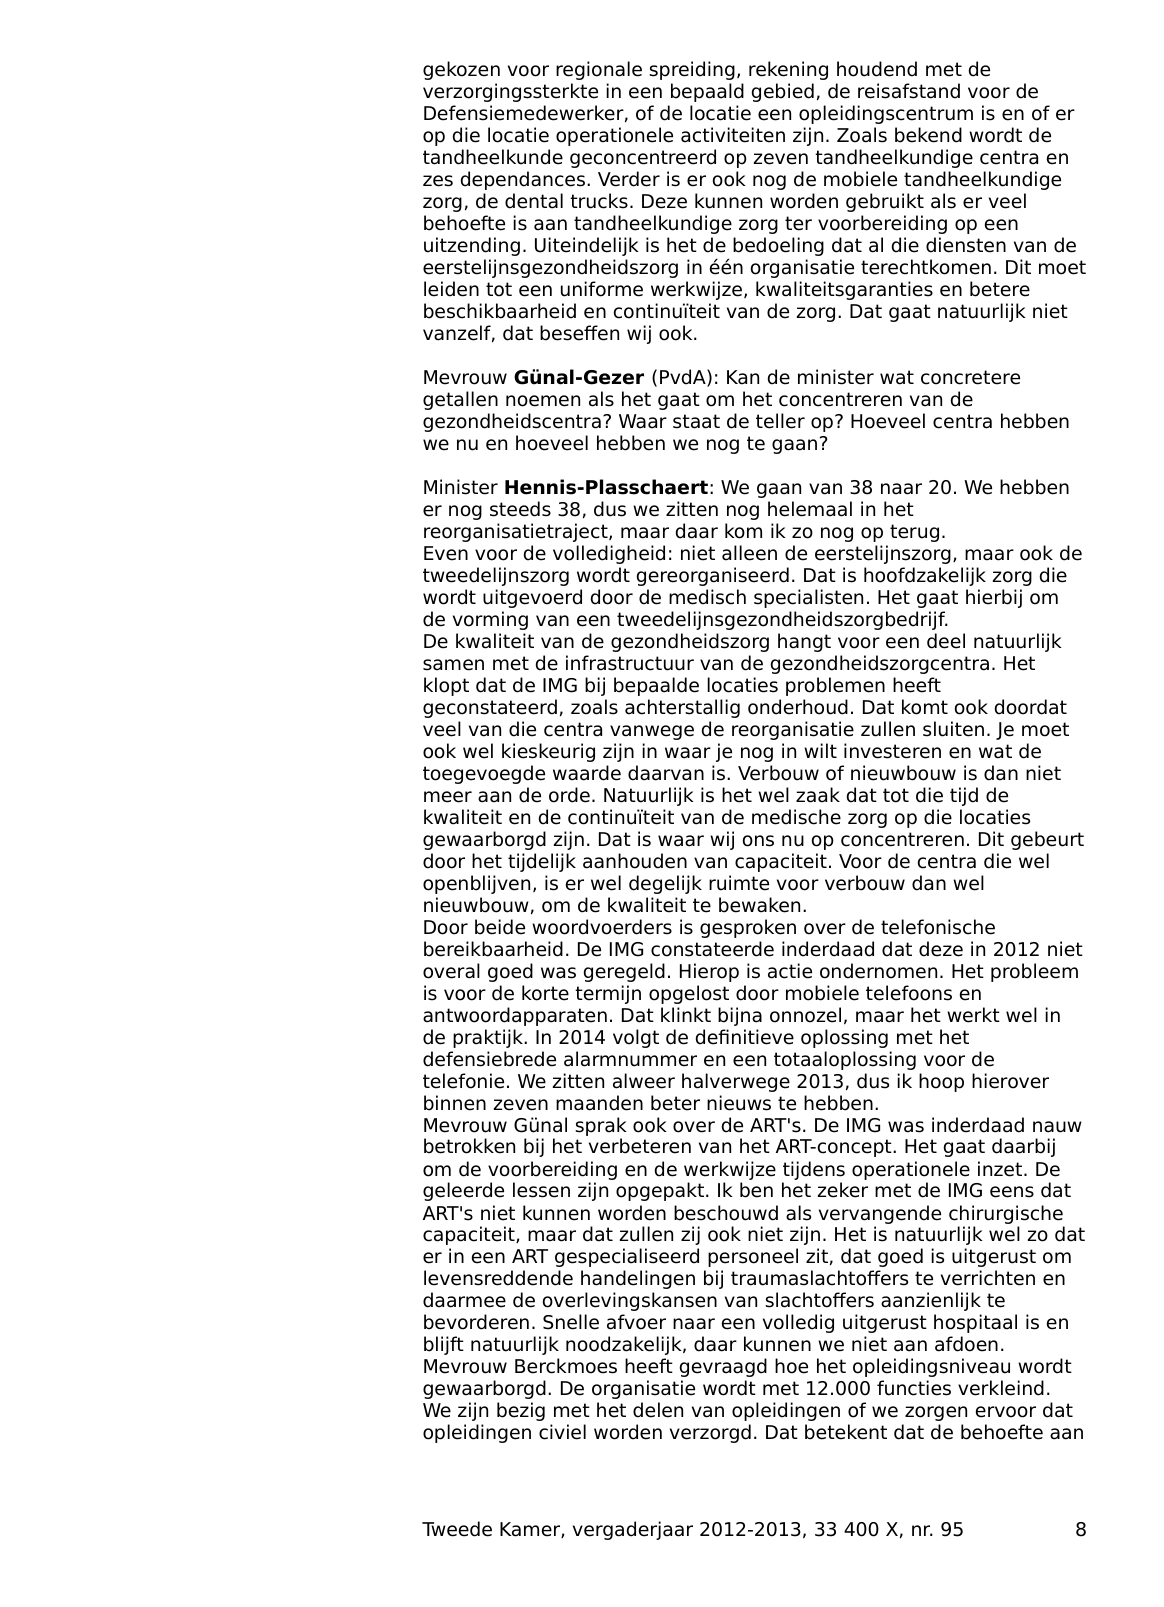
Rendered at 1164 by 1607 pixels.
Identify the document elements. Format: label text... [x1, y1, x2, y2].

text Mevrouw Günal sprak ook over de ART's. De IMG was inderdaad nauw betrokken bij het verbeteren van het ART-concept. Het gaat daarbij om de voorbereiding en de werkwijze tijdens operationele inzet. De geleerde lessen zijn opgepakt. Ik ben het zeker met de IMG eens dat ART's niet kunnen worden beschouwd als vervangende chirurgische capaciteit, maar dat zullen zij ook niet zijn. Het is natuurlijk wel zo dat er in een ART gespecialiseerd personeel zit, dat goed is uitgerust om levensreddende handelingen bij traumaslachtoffers te verrichten en daarmee de overlevingskansen van slachtoffers aanzienlijk te bevorderen. Snelle afvoer naar een volledig uitgerust hospitaal is en blijft natuurlijk noodzakelijk, daar kunnen we niet aan afdoen. [422, 1114, 1087, 1356]
text Mevrouw Günal-Gezer (PvdA): Kan de minister wat concretere getallen noemen als het gaat om het concentreren van de gezondheidscentra? Waar staat de teller op? Hoeveel centra hebben we nu en hoeveel hebben we nog te gaan? [422, 367, 1087, 455]
text Door beide woordvoerders is gesproken over de telefonische bereikbaarheid. De IMG constateerde inderdaad dat deze in 2012 niet overal goed was geregeld. Hierop is actie ondernomen. Het probleem is voor de korte termijn opgelost door mobiele telefoons en antwoordapparaten. Dat klinkt bijna onnozel, maar het werkt wel in de praktijk. In 2014 volgt de definitieve oplossing met het defensiebrede alarmnummer en een totaaloplossing voor de telefonie. We zitten alweer halverwege 2013, dus ik hoop hierover binnen zeven maanden beter nieuws te hebben. [422, 917, 1087, 1114]
text Even voor de volledigheid: niet alleen de eerstelijnszorg, maar ook de tweedelijnszorg wordt gereorganiseerd. Dat is hoofdzakelijk zorg die wordt uitgevoerd door de medisch specialisten. Het gaat hierbij om de vorming van een tweedelijnsgezondheidszorgbedrijf. [422, 543, 1087, 631]
text Minister Hennis-Plasschaert: We gaan van 38 naar 20. We hebben er nog steeds 38, dus we zitten nog helemaal in het reorganisatietraject, maar daar kom ik zo nog op terug. [422, 477, 1087, 543]
text De kwaliteit van de gezondheidszorg hangt voor een deel natuurlijk samen met de infrastructuur van de gezondheidszorgcentra. Het klopt dat de IMG bij bepaalde locaties problemen heeft geconstateerd, zoals achterstallig onderhoud. Dat komt ook doordat veel van die centra vanwege de reorganisatie zullen sluiten. Je moet ook wel kieskeurig zijn in waar je nog in wilt investeren en wat de toegevoegde waarde daarvan is. Verbouw of nieuwbouw is dan niet meer aan de orde. Natuurlijk is het wel zaak dat tot die tijd de kwaliteit en de continuïteit van de medische zorg op die locaties gewaarborgd zijn. Dat is waar wij ons nu op concentreren. Dit gebeurt door het tijdelijk aanhouden van capaciteit. Voor de centra die wel openblijven, is er wel degelijk ruimte voor verbouw dan wel nieuwbouw, om de kwaliteit te bewaken. [422, 631, 1087, 917]
text gekozen voor regionale spreiding, rekening houdend met de verzorgingssterkte in een bepaald gebied, de reisafstand voor de Defensiemedewerker, of de locatie een opleidingscentrum is en of er op die locatie operationele activiteiten zijn. Zoals bekend wordt de tandheelkunde geconcentreerd op zeven tandheelkundige centra en zes dependances. Verder is er ook nog de mobiele tandheelkundige zorg, de dental trucks. Deze kunnen worden gebruikt als er veel behoefte is aan tandheelkundige zorg ter voorbereiding op een uitzending. Uiteindelijk is het de bedoeling dat al die diensten van de eerstelijnsgezondheidszorg in één organisatie terechtkomen. Dit moet leiden tot een uniforme werkwijze, kwaliteitsgaranties en betere beschikbaarheid en continuïteit van de zorg. Dat gaat natuurlijk niet vanzelf, dat beseffen wij ook. [422, 59, 1087, 345]
text Mevrouw Berckmoes heeft gevraagd hoe het opleidingsniveau wordt gewaarborgd. De organisatie wordt met 12.000 functies verkleind. We zijn bezig met het delen van opleidingen of we zorgen ervoor dat opleidingen civiel worden verzorgd. Dat betekent dat de behoefte aan [422, 1356, 1087, 1444]
